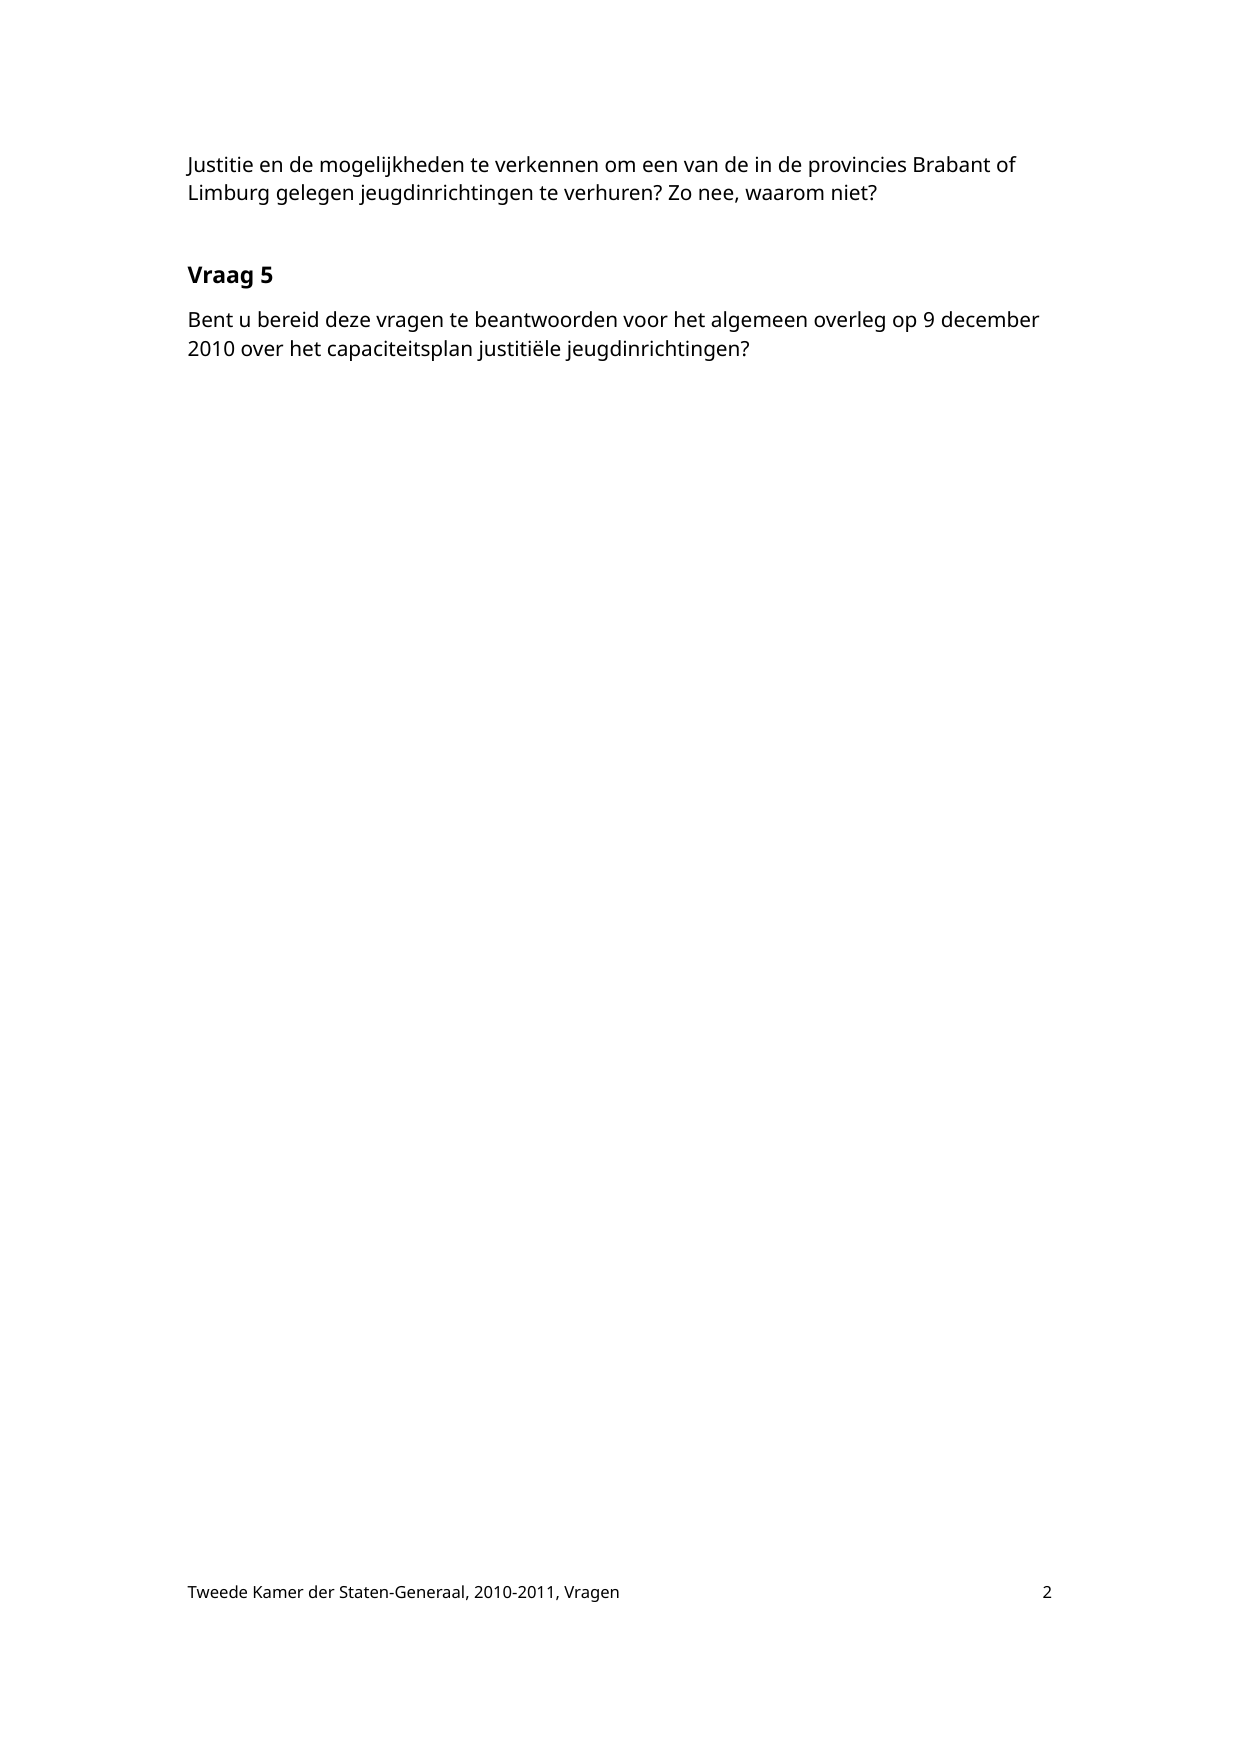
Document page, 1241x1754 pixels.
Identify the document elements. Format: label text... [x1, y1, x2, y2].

text Bent u bereid deze vragen te beantwoorden voor het algemeen overleg op 9 december 2010 over het capaciteitsplan justitiële jeugdinrichtingen? [187, 306, 1053, 362]
text Justitie en de mogelijkheden te verkennen om een van de in de provincies Brabant of Limburg gelegen jeugdinrichtingen te verhuren? Zo nee, waarom niet? [187, 150, 1053, 207]
subtitle Vraag 5 [187, 259, 1053, 291]
